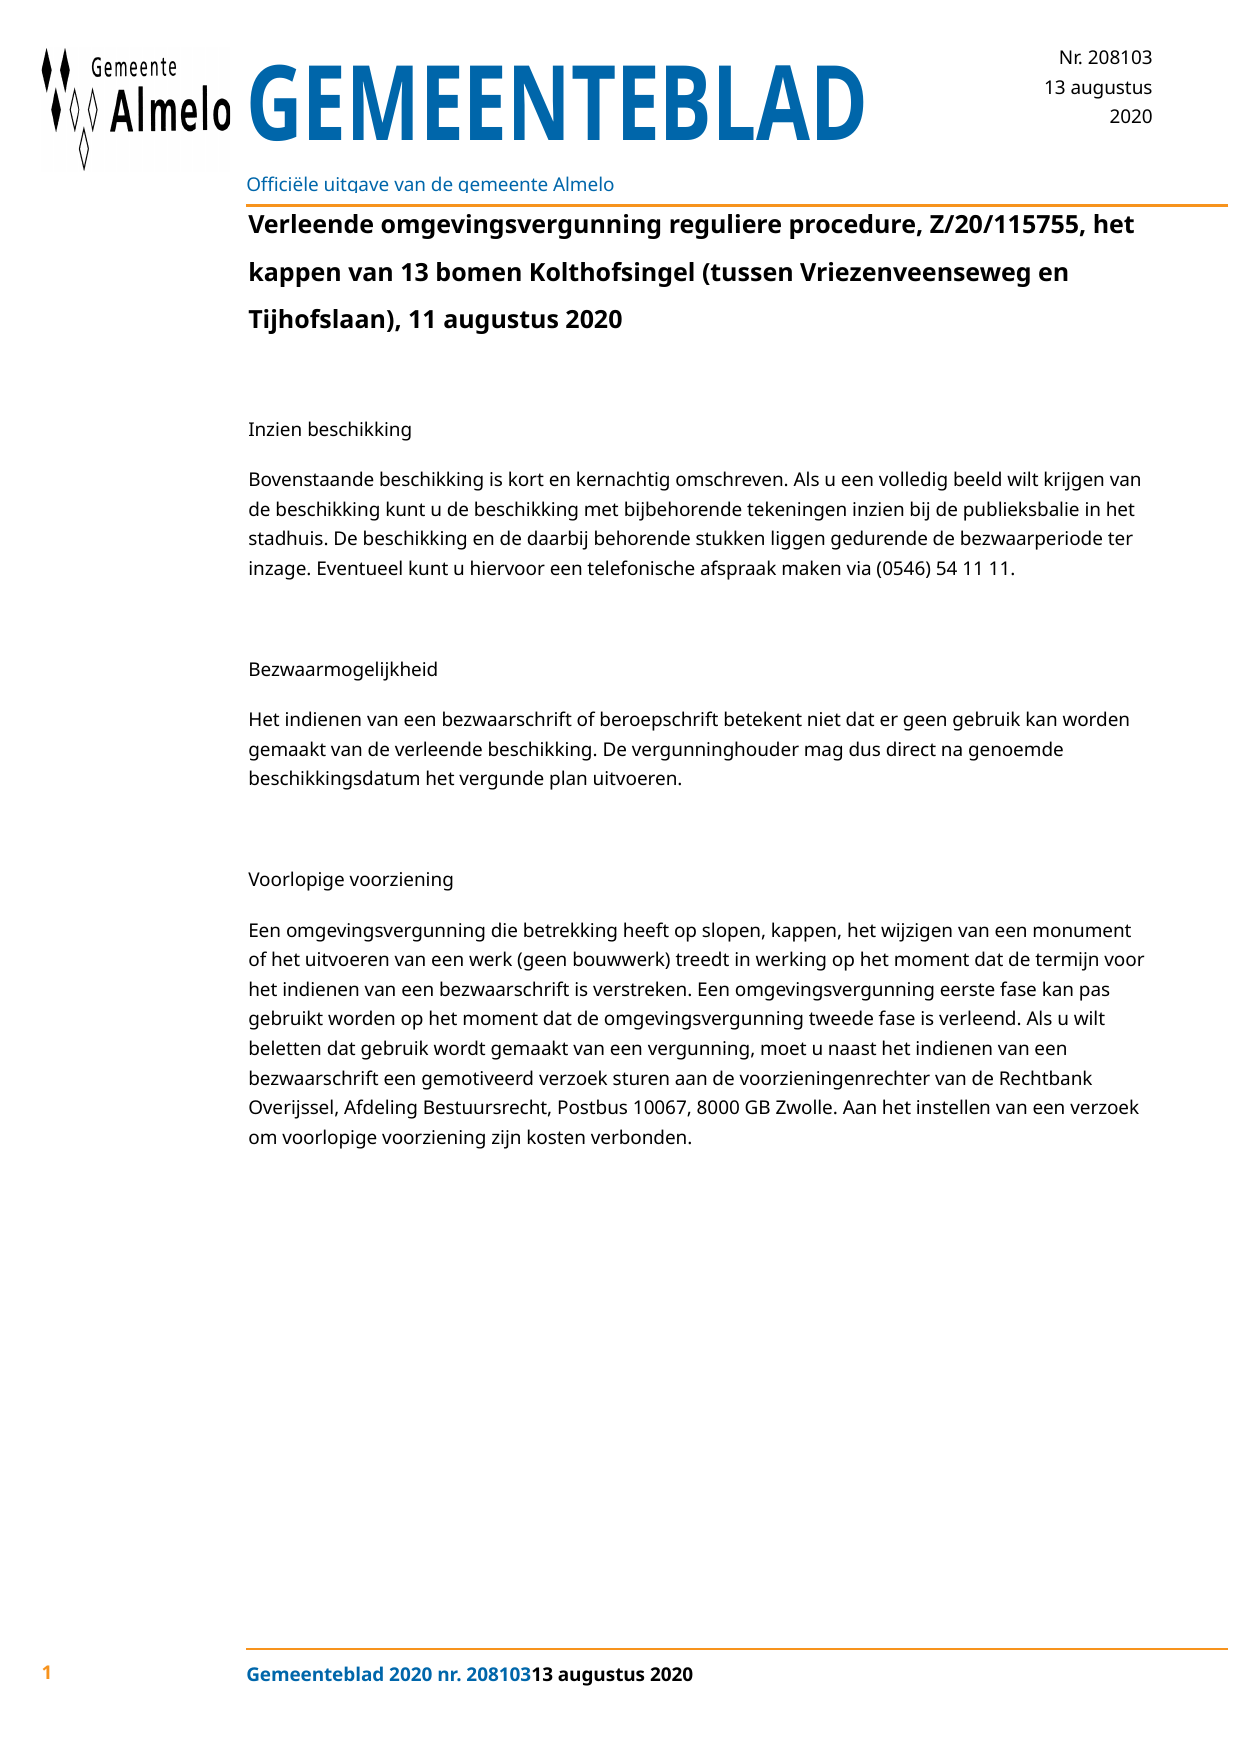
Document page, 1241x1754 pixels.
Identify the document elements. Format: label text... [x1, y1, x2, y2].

text Voorlopige voorziening [248, 866, 1152, 892]
text Inzien beschikking [248, 416, 1152, 442]
picture [41, 47, 231, 172]
text Bezwaarmogelijkheid [248, 656, 1152, 682]
text Een omgevingsvergunning die betrekking heeft op slopen, kappen, het wijzigen van een monument of het uitvoeren van een werk (geen bouwwerk) treedt in werking op het moment dat de termijn voor het indienen van een bezwaarschrift is verstreken. Een omgevingsvergunning eerste fase kan pas gebruikt worden op het moment dat de omgevingsvergunning tweede fase is verleend. Als u wilt beletten dat gebruik wordt gemaakt van een vergunning, moet u naast het indienen van een bezwaarschrift een gemotiveerd verzoek sturen aan de voorzieningenrechter van de Rechtbank Overijssel, Afdeling Bestuursrecht, Postbus 10067, 8000 GB Zwolle. Aan het instellen van een verzoek om voorlopige voorziening zijn kosten verbonden. [248, 917, 1152, 1149]
text Het indienen van een bezwaarschrift of beroepschrift betekent niet dat er geen gebruik kan worden gemaakt van de verleende beschikking. De vergunninghouder mag dus direct na genoemde beschikkingsdatum het vergunde plan uitvoeren. [248, 706, 1152, 791]
text Verleende omgevingsvergunning reguliere procedure, Z/20/115755, het kappen van 13 bomen Kolthofsingel (tussen Vriezenveenseweg en Tijhofslaan), 11 augustus 2020 [248, 207, 1152, 336]
text Bovenstaande beschikking is kort en kernachtig omschreven. Als u een volledig beeld wilt krijgen van de beschikking kunt u de beschikking met bijbehorende tekeningen inzien bij de publieksbalie in het stadhuis. De beschikking en de daarbij behorende stukken liggen gedurende de bezwaarperiode ter inzage. Eventueel kunt u hiervoor een telefonische afspraak maken via (0546) 54 11 11. [248, 466, 1152, 581]
